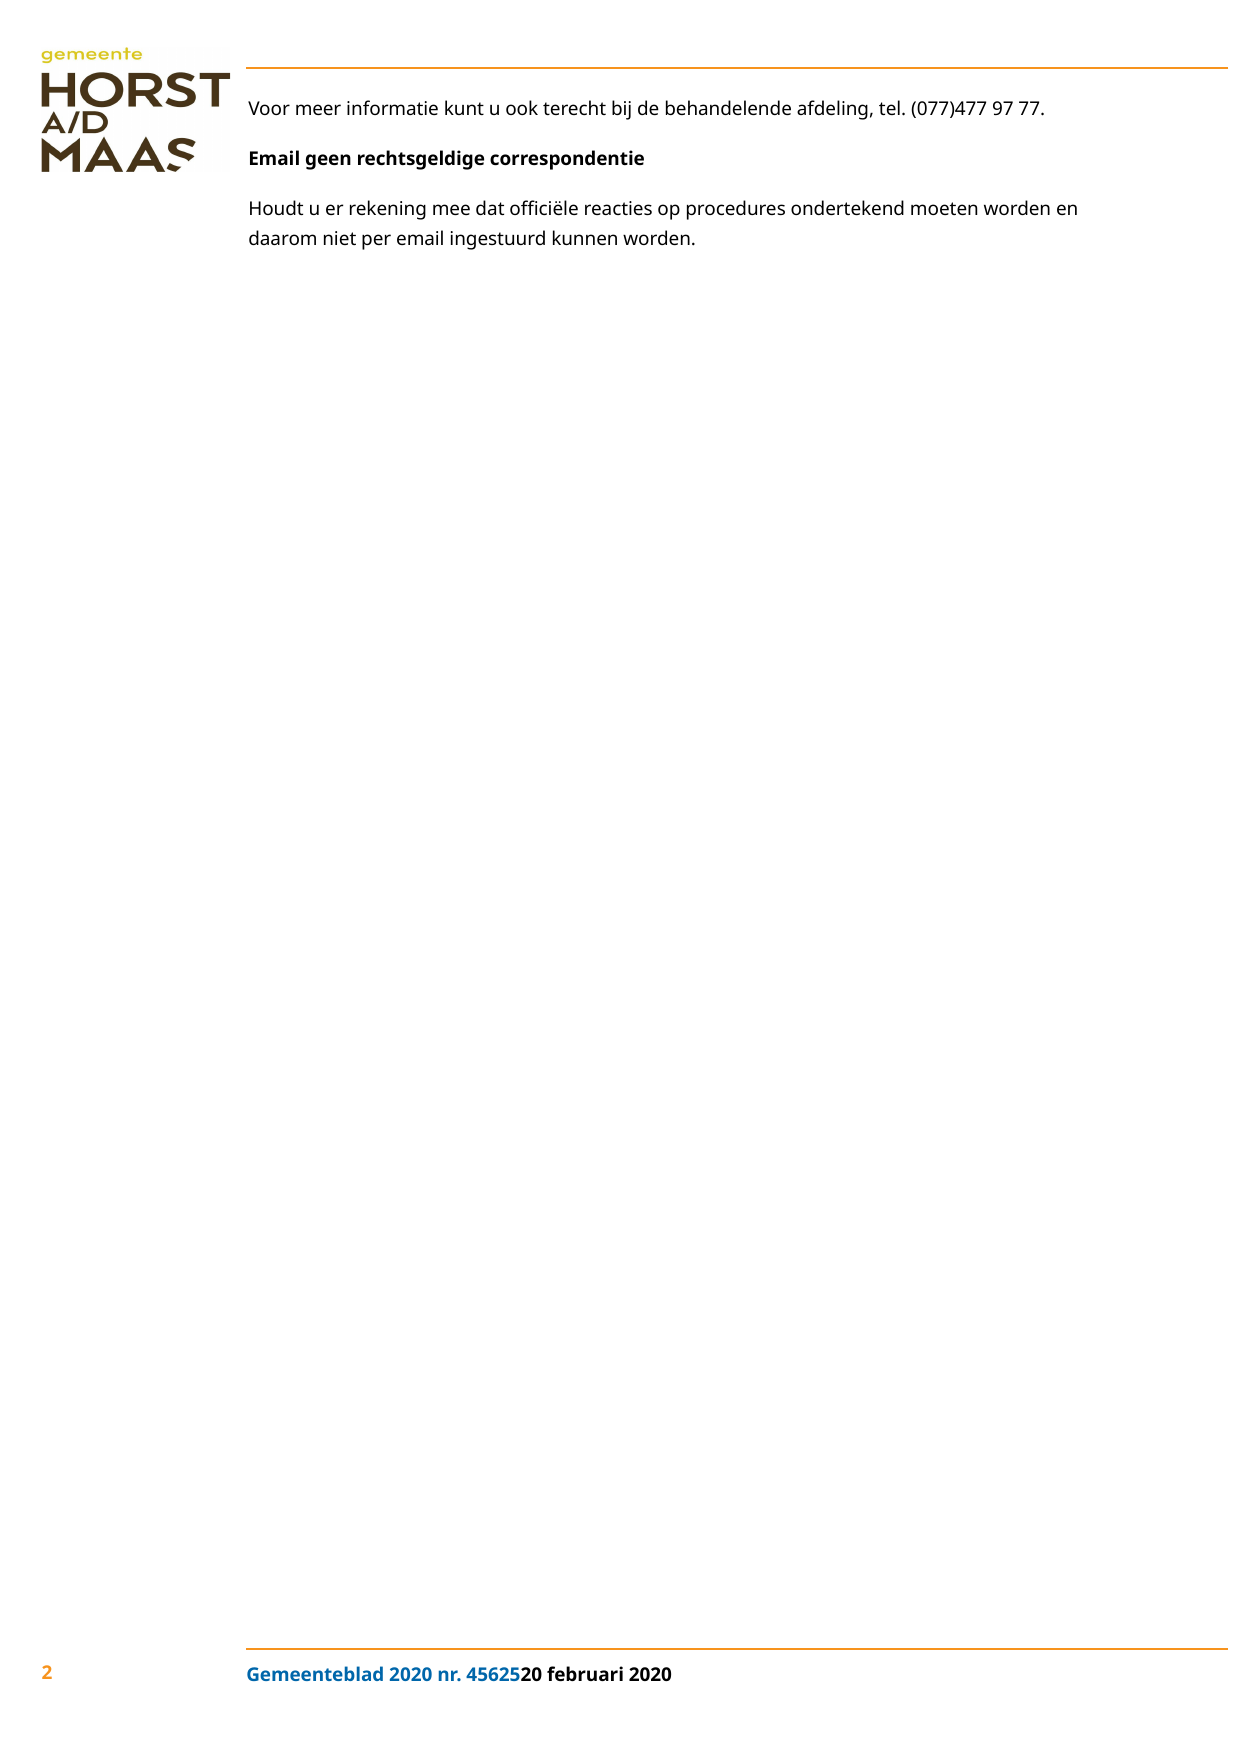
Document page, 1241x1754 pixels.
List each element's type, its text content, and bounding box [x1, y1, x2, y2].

text Email geen rechtsgeldige correspondentie [248, 145, 1152, 171]
text Voor meer informatie kunt u ook terecht bij de behandelende afdeling, tel. (077)477 97 77. [248, 95, 1152, 121]
picture [41, 47, 231, 172]
text Houdt u er rekening mee dat officiële reacties op procedures ondertekend moeten worden en daarom niet per email ingestuurd kunnen worden. [248, 196, 1152, 251]
